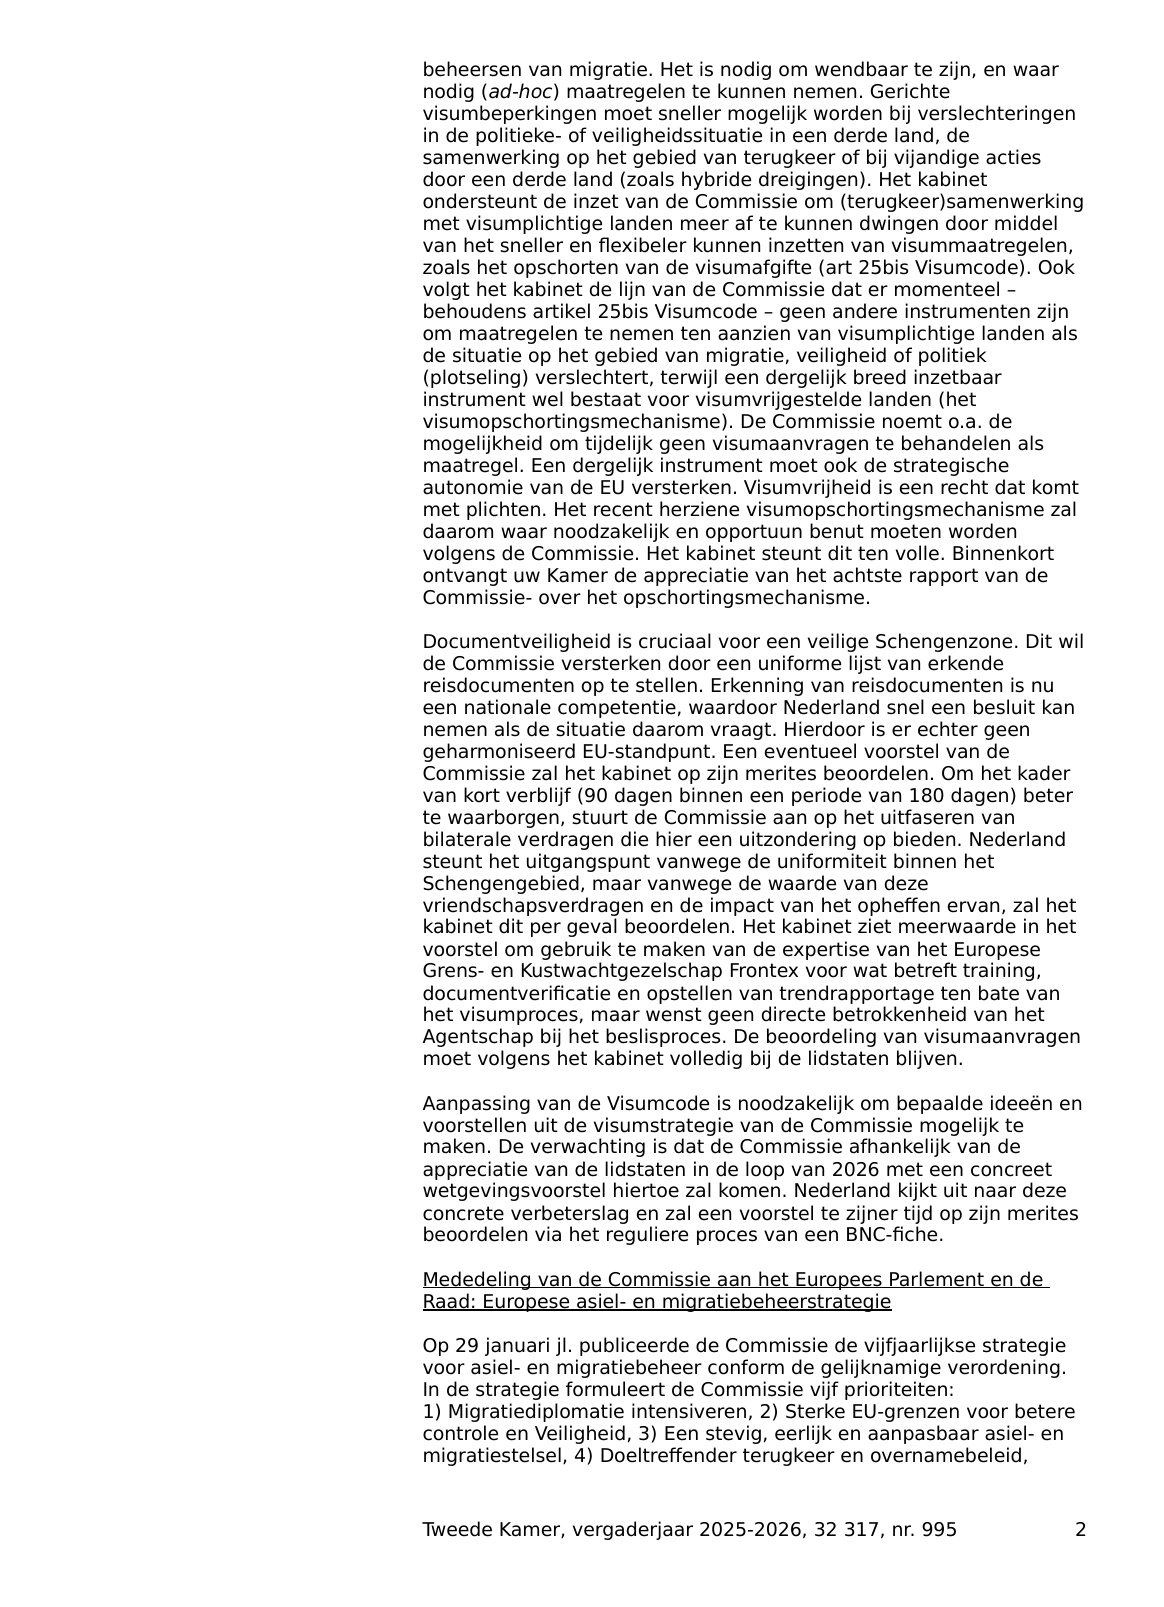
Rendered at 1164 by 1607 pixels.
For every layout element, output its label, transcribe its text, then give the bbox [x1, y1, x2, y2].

text Aanpassing van de Visumcode is noodzakelijk om bepaalde ideeën en voorstellen uit de visumstrategie van de Commissie mogelijk te maken. De verwachting is dat de Commissie afhankelijk van de appreciatie van de lidstaten in de loop van 2026 met een concreet wetgevingsvoorstel hiertoe zal komen. Nederland kijkt uit naar deze concrete verbeterslag en zal een voorstel te zijner tijd op zijn merites beoordelen via het reguliere proces van een BNC-fiche. [422, 1092, 1087, 1246]
text beheersen van migratie. Het is nodig om wendbaar te zijn, en waar nodig (ad-hoc) maatregelen te kunnen nemen. Gerichte visumbeperkingen moet sneller mogelijk worden bij verslechteringen in de politieke- of veiligheidssituatie in een derde land, de samenwerking op het gebied van terugkeer of bij vijandige acties door een derde land (zoals hybride dreigingen). Het kabinet ondersteunt de inzet van de Commissie om (terugkeer)samenwerking met visumplichtige landen meer af te kunnen dwingen door middel van het sneller en flexibeler kunnen inzetten van visummaatregelen, zoals het opschorten van de visumafgifte (art 25bis Visumcode). Ook volgt het kabinet de lijn van de Commissie dat er momenteel – behoudens artikel 25bis Visumcode – geen andere instrumenten zijn om maatregelen te nemen ten aanzien van visumplichtige landen als de situatie op het gebied van migratie, veiligheid of politiek (plotseling) verslechtert, terwijl een dergelijk breed inzetbaar instrument wel bestaat voor visumvrijgestelde landen (het visumopschortingsmechanisme). De Commissie noemt o.a. de mogelijkheid om tijdelijk geen visumaanvragen te behandelen als maatregel. Een dergelijk instrument moet ook de strategische autonomie van de EU versterken. Visumvrijheid is een recht dat komt met plichten. Het recent herziene visumopschortingsmechanisme zal daarom waar noodzakelijk en opportuun benut moeten worden volgens de Commissie. Het kabinet steunt dit ten volle. Binnenkort ontvangt uw Kamer de appreciatie van het achtste rapport van de Commissie- over het opschortingsmechanisme. [422, 59, 1087, 608]
subtitle Mededeling van de Commissie aan het Europees Parlement en de Raad: Europese asiel- en migratiebeheerstrategie [422, 1268, 1087, 1312]
text Documentveiligheid is cruciaal voor een veilige Schengenzone. Dit wil de Commissie versterken door een uniforme lijst van erkende reisdocumenten op te stellen. Erkenning van reisdocumenten is nu een nationale competentie, waardoor Nederland snel een besluit kan nemen als de situatie daarom vraagt. Hierdoor is er echter geen geharmoniseerd EU-standpunt. Een eventueel voorstel van de Commissie zal het kabinet op zijn merites beoordelen. Om het kader van kort verblijf (90 dagen binnen een periode van 180 dagen) beter te waarborgen, stuurt de Commissie aan op het uitfaseren van bilaterale verdragen die hier een uitzondering op bieden. Nederland steunt het uitgangspunt vanwege de uniformiteit binnen het Schengengebied, maar vanwege de waarde van deze vriendschapsverdragen en de impact van het opheffen ervan, zal het kabinet dit per geval beoordelen. Het kabinet ziet meerwaarde in het voorstel om gebruik te maken van de expertise van het Europese Grens- en Kustwachtgezelschap Frontex voor wat betreft training, documentverificatie en opstellen van trendrapportage ten bate van het visumproces, maar wenst geen directe betrokkenheid van het Agentschap bij het beslisproces. De beoordeling van visumaanvragen moet volgens het kabinet volledig bij de lidstaten blijven. [422, 631, 1087, 1070]
text Op 29 januari jl. publiceerde de Commissie de vijfjaarlijkse strategie voor asiel- en migratiebeheer conform de gelijknamige verordening. In de strategie formuleert de Commissie vijf prioriteiten: 1) Migratiediplomatie intensiveren, 2) Sterke EU-grenzen voor betere controle en Veiligheid, 3) Een stevig, eerlijk en aanpasbaar asiel- en migratiestelsel, 4) Doeltreffender terugkeer en overnamebeleid, [422, 1335, 1087, 1467]
